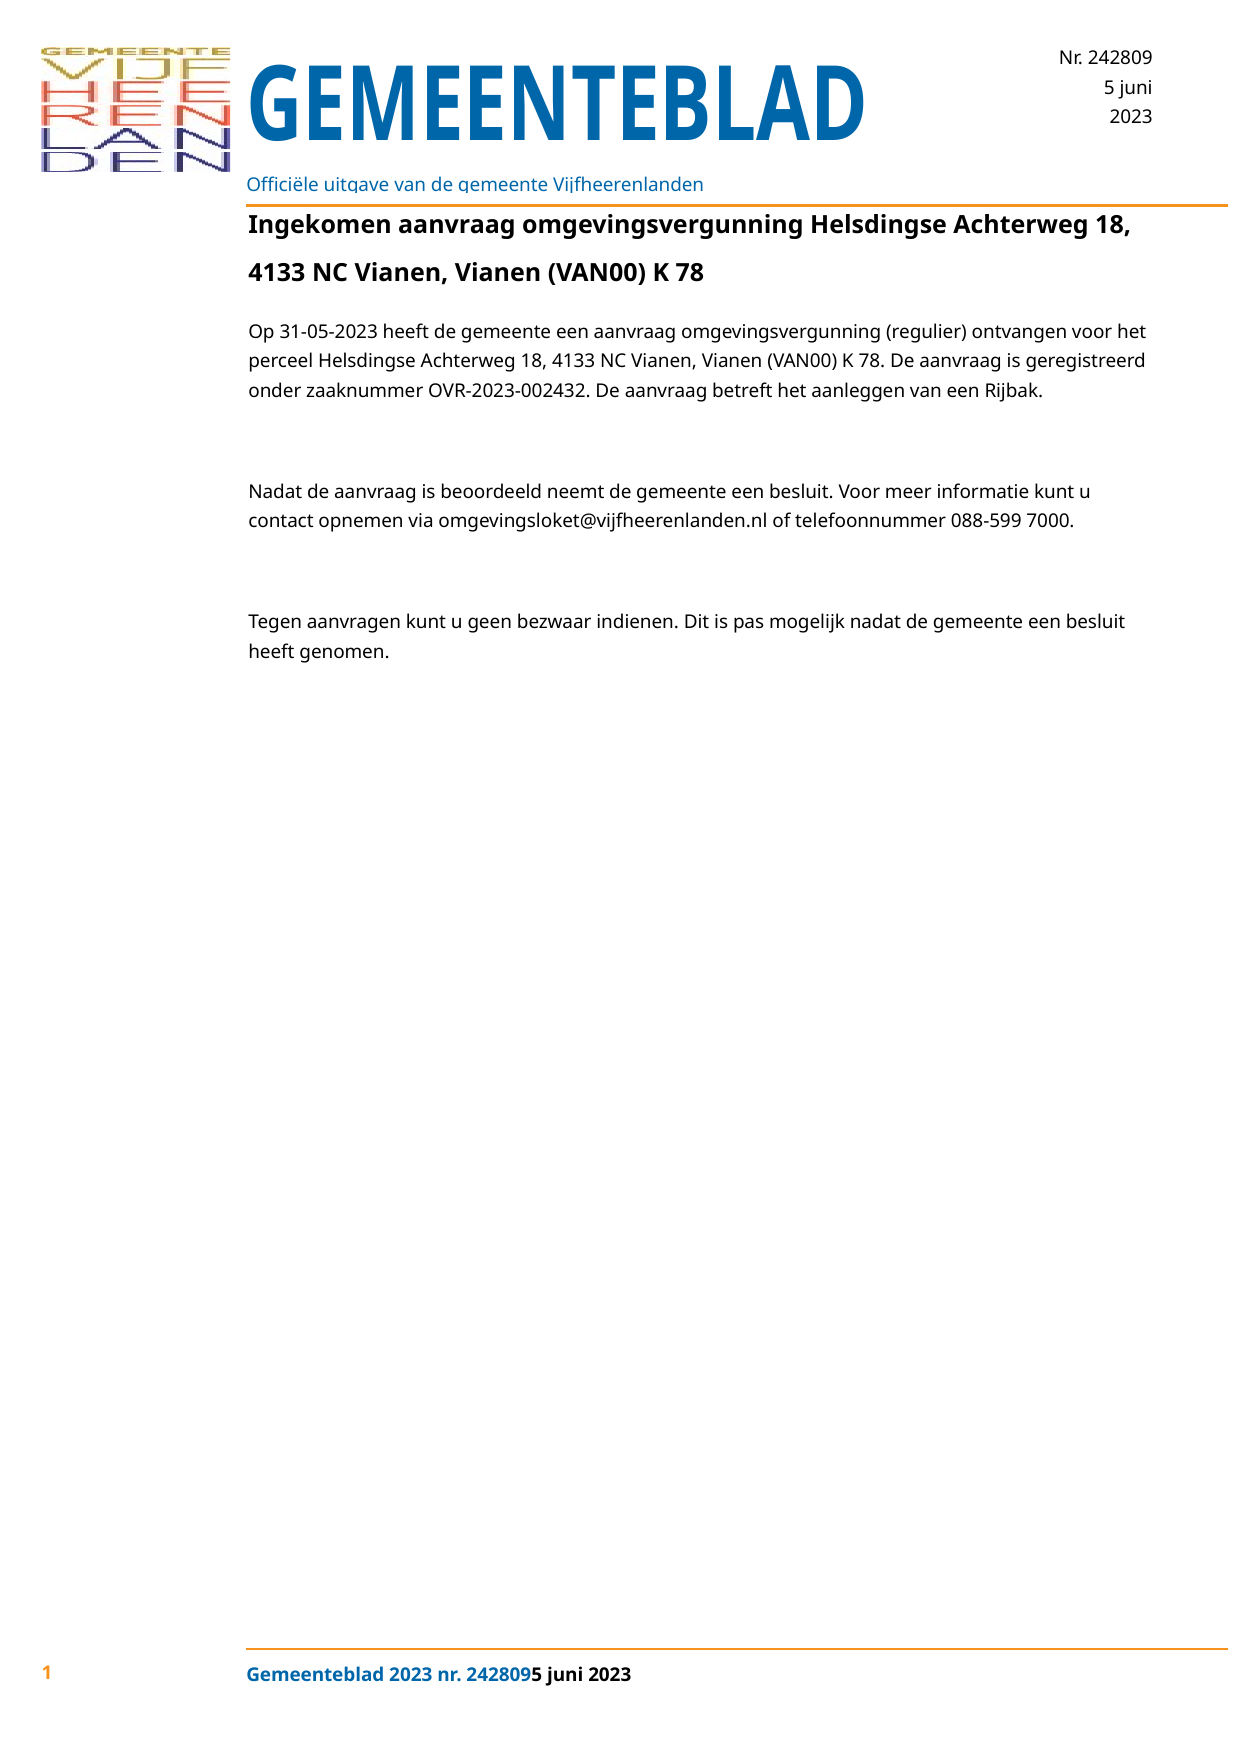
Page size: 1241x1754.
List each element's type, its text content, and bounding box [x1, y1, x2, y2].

picture [41, 47, 231, 172]
text Op 31-05-2023 heeft de gemeente een aanvraag omgevingsvergunning (regulier) ontvangen voor het perceel Helsdingse Achterweg 18, 4133 NC Vianen, Vianen (VAN00) K 78. De aanvraag is geregistreerd onder zaaknummer OVR-2023-002432. De aanvraag betreft het aanleggen van een Rijbak. [248, 318, 1152, 403]
text Ingekomen aanvraag omgevingsvergunning Helsdingse Achterweg 18, 4133 NC Vianen, Vianen (VAN00) K 78 [248, 207, 1152, 288]
text Nadat de aanvraag is beoordeeld neemt de gemeente een besluit. Voor meer informatie kunt u contact opnemen via omgevingsloket@vijfheerenlanden.nl of telefoonnummer 088-599 7000. [248, 478, 1152, 533]
text Tegen aanvragen kunt u geen bezwaar indienen. Dit is pas mogelijk nadat de gemeente een besluit heeft genomen. [248, 608, 1152, 664]
